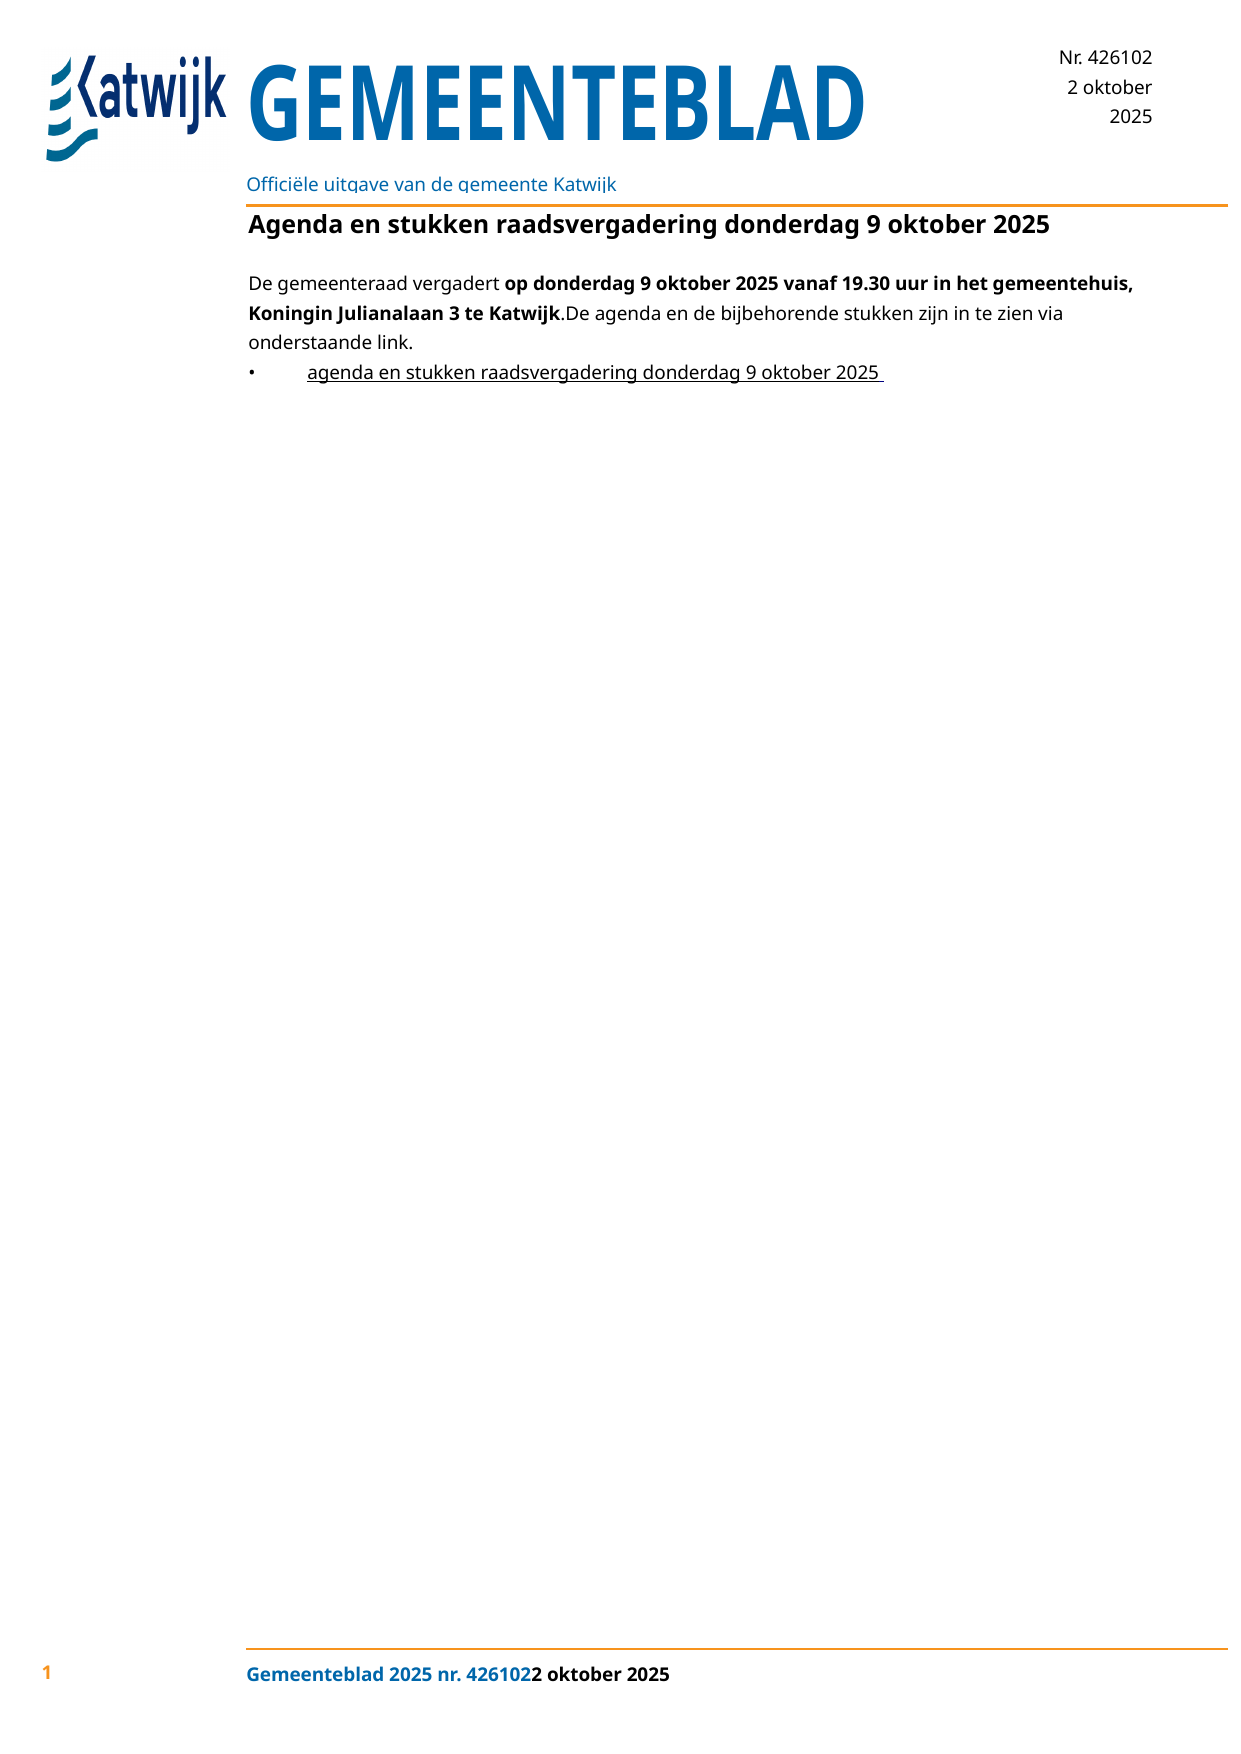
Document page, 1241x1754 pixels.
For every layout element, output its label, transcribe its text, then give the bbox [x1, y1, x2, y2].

text De gemeenteraad vergadert op donderdag 9 oktober 2025 vanaf 19.30 uur in het gemeentehuis, Koningin Julianalaan 3 te Katwijk.De agenda en de bijbehorende stukken zijn in te zien via onderstaande link. [248, 270, 1152, 355]
picture [41, 47, 231, 172]
list agenda en stukken raadsvergadering donderdag 9 oktober 2025 [248, 359, 1152, 385]
text Agenda en stukken raadsvergadering donderdag 9 oktober 2025 [248, 207, 1152, 241]
